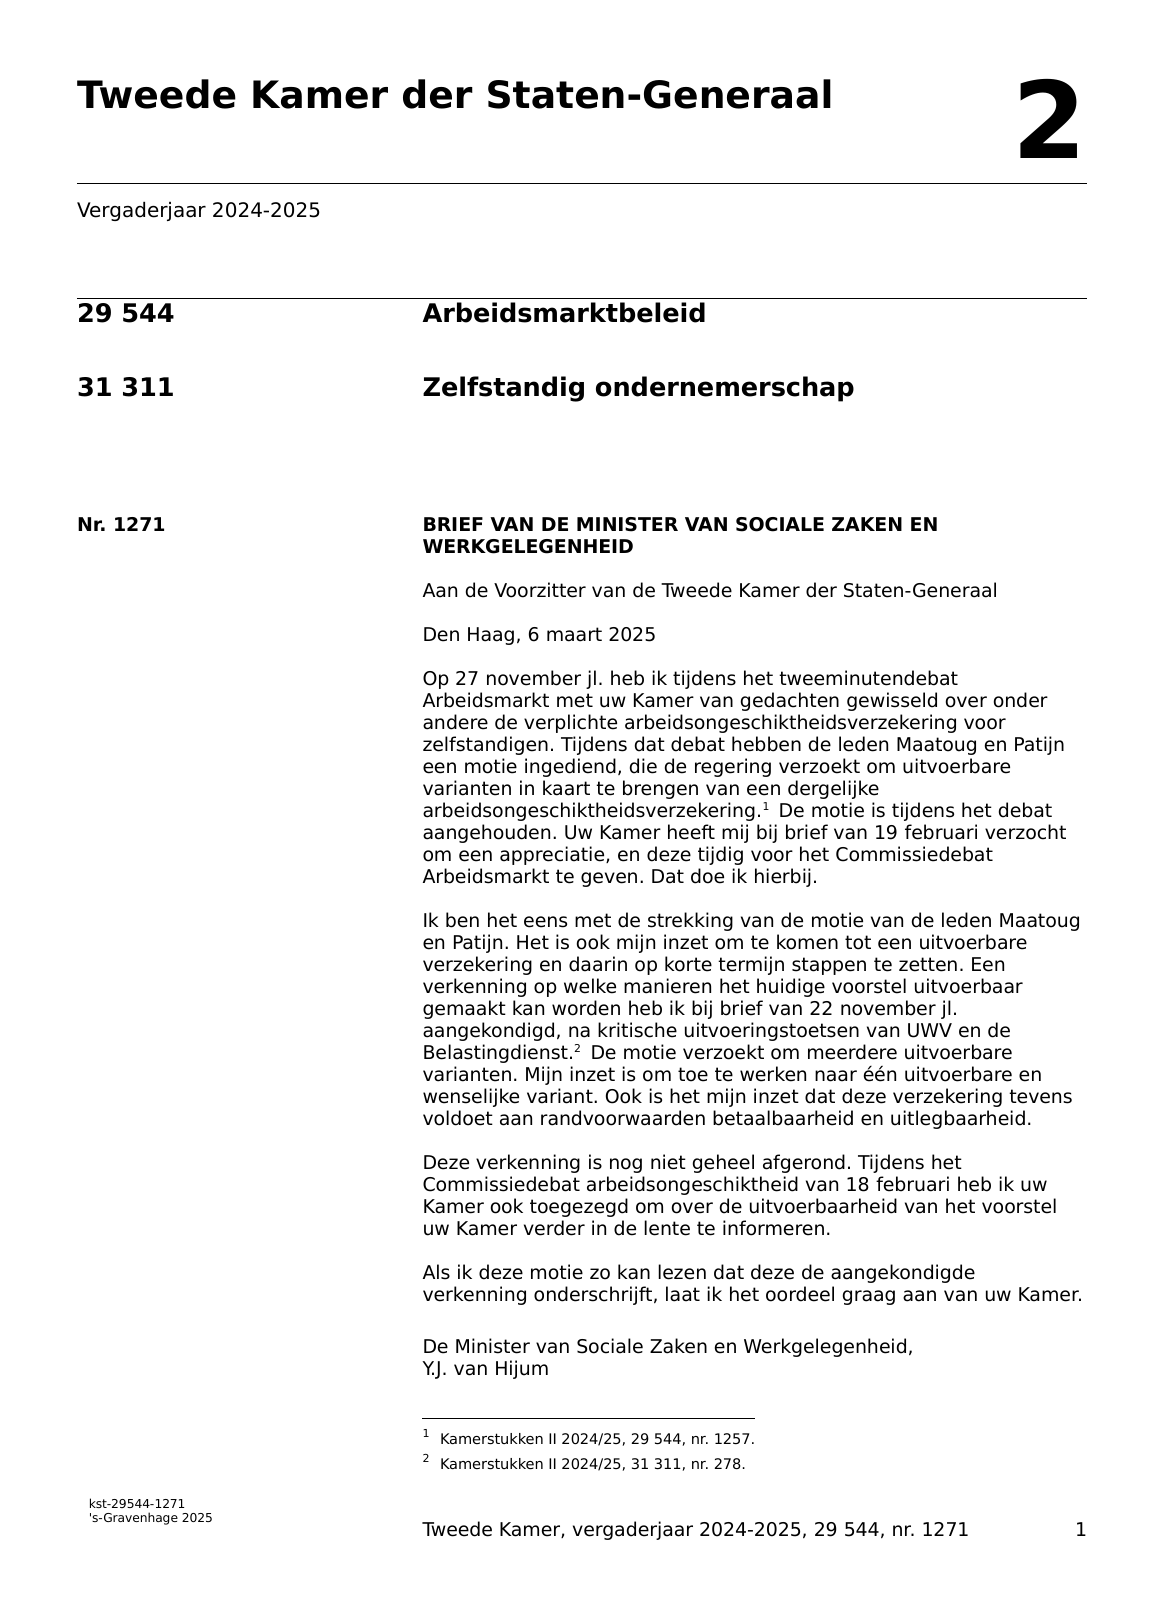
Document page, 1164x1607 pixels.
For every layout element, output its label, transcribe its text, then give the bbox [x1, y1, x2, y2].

text Den Haag, 6 maart 2025 [422, 624, 1087, 646]
text kst-29544-1271 [88, 1497, 323, 1511]
text 's-Gravenhage 2025 [88, 1511, 323, 1525]
text Als ik deze motie zo kan lezen dat deze de aangekondigde verkenning onderschrijft, laat ik het oordeel graag aan van uw Kamer. [422, 1262, 1087, 1306]
text Kamerstukken II 2024/25, 31 311, nr. 278. [422, 1452, 1087, 1474]
text Aan de Voorzitter van de Tweede Kamer der Staten-Generaal [422, 580, 1087, 602]
subtitle 31 311 Zelfstandig ondernemerschap [77, 373, 1087, 403]
table_header Tweede Kamer der Staten-Generaal [77, 59, 886, 183]
table_header 2 [886, 59, 1087, 183]
text De Minister van Sociale Zaken en Werkgelegenheid, Y.J. van Hijum [422, 1336, 1087, 1380]
subtitle Nr. 1271 BRIEF VAN DE MINISTER VAN SOCIALE ZAKEN EN WERKGELEGENHEID [77, 514, 1087, 558]
subtitle 29 544 Arbeidsmarktbeleid [77, 299, 1087, 329]
text Op 27 november jl. heb ik tijdens het tweeminutendebat Arbeidsmarkt met uw Kamer van gedachten gewisseld over onder andere de verplichte arbeidsongeschiktheidsverzekering voor zelfstandigen. Tijdens dat debat hebben de leden Maatoug en Patijn een motie ingediend, die de regering verzoekt om uitvoerbare varianten in kaart te brengen van een dergelijke arbeidsongeschiktheidsverzekering. De motie is tijdens het debat aangehouden. Uw Kamer heeft mij bij brief van 19 februari verzocht om een appreciatie, en deze tijdig voor het Commissiedebat Arbeidsmarkt te geven. Dat doe ik hierbij. [422, 668, 1087, 888]
text Ik ben het eens met de strekking van de motie van de leden Maatoug en Patijn. Het is ook mijn inzet om te komen tot een uitvoerbare verzekering en daarin op korte termijn stappen te zetten. Een verkenning op welke manieren het huidige voorstel uitvoerbaar gemaakt kan worden heb ik bij brief van 22 november jl. aangekondigd, na kritische uitvoeringstoetsen van UWV en de Belastingdienst. De motie verzoekt om meerdere uitvoerbare varianten. Mijn inzet is om toe te werken naar één uitvoerbare en wenselijke variant. Ook is het mijn inzet dat deze verzekering tevens voldoet aan randvoorwaarden betaalbaarheid en uitlegbaarheid. [422, 910, 1087, 1130]
text Deze verkenning is nog niet geheel afgerond. Tijdens het Commissiedebat arbeidsongeschiktheid van 18 februari heb ik uw Kamer ook toegezegd om over de uitvoerbaarheid van het voorstel uw Kamer verder in de lente te informeren. [422, 1152, 1087, 1240]
text Kamerstukken II 2024/25, 29 544, nr. 1257. [422, 1427, 1087, 1449]
table_cell Vergaderjaar 2024-2025 [77, 184, 1087, 298]
